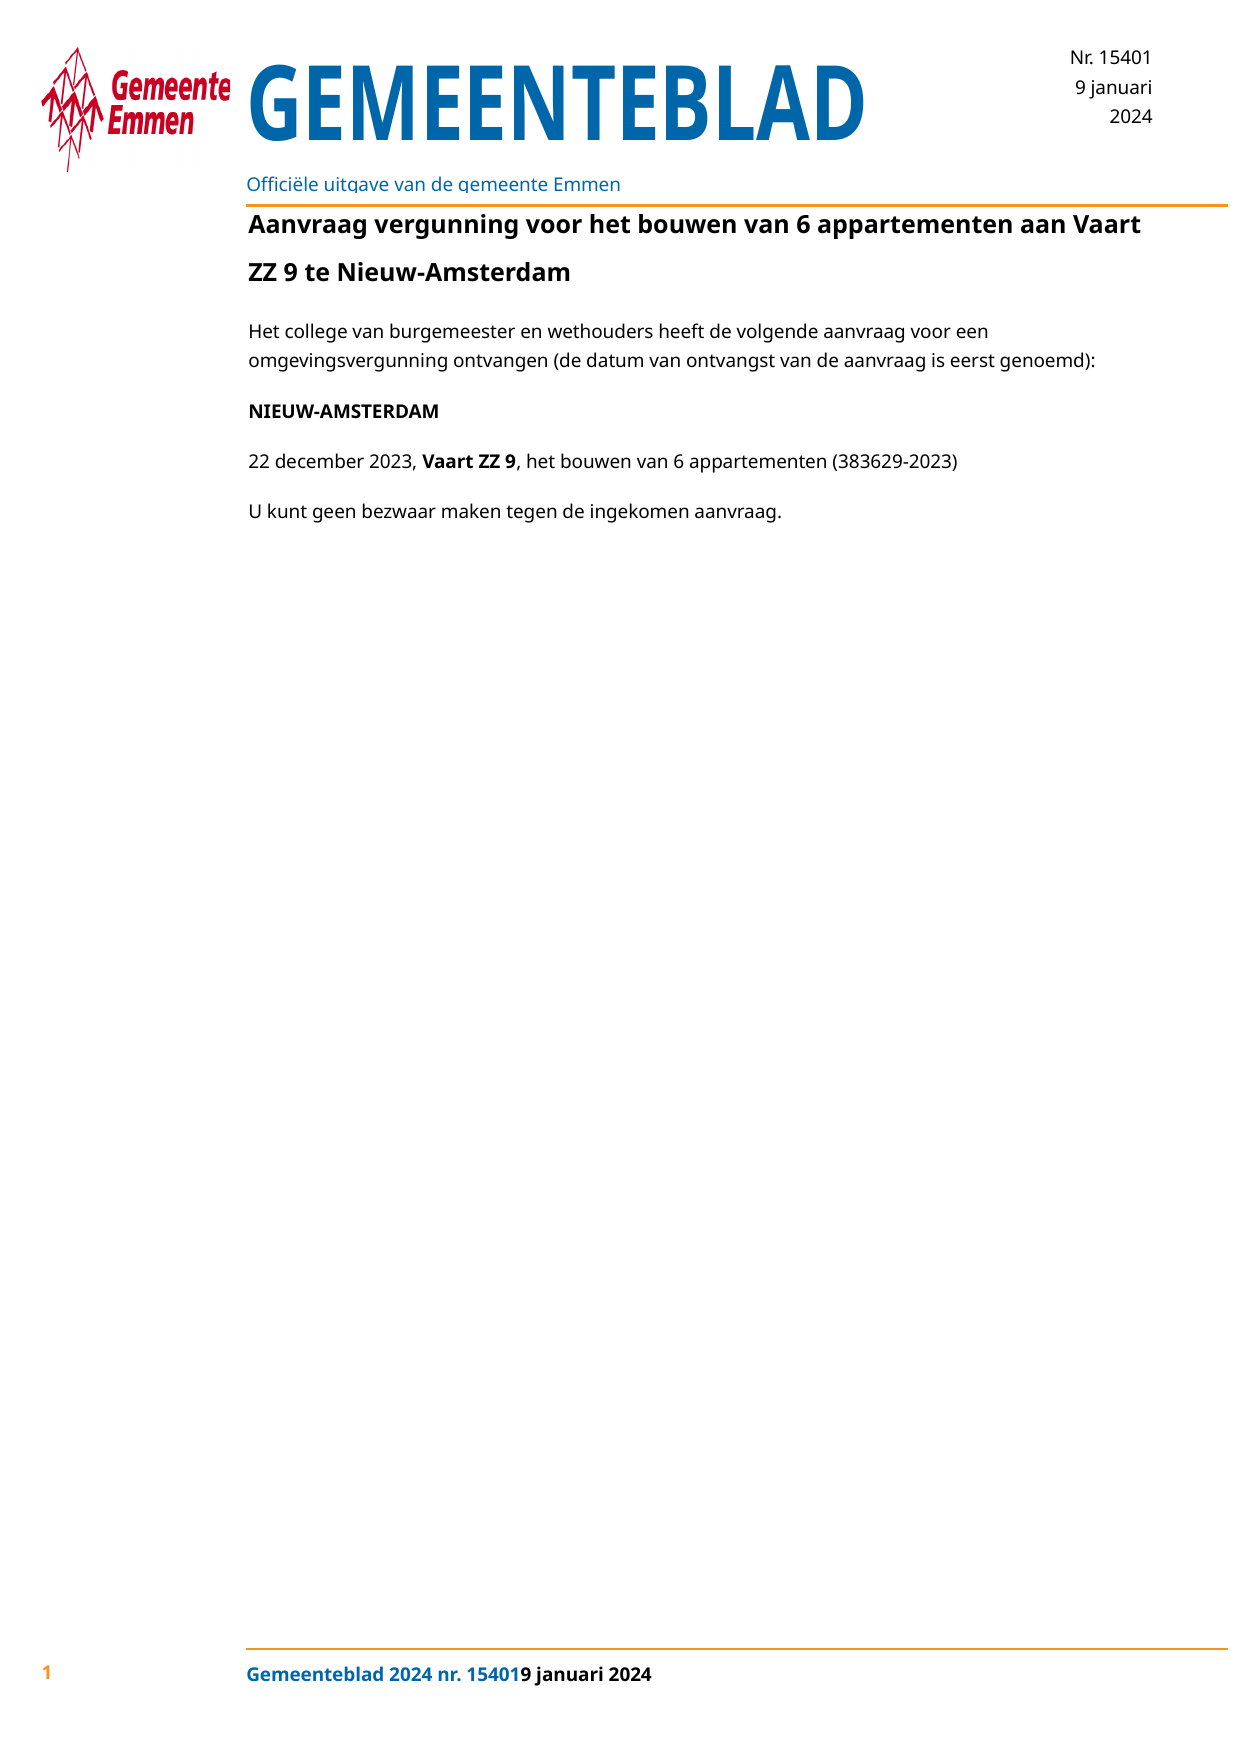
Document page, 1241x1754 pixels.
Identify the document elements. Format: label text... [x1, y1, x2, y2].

text NIEUW-AMSTERDAM [248, 398, 1152, 424]
text 22 december 2023, Vaart ZZ 9, het bouwen van 6 appartementen (383629-2023) [248, 448, 1152, 474]
picture [41, 47, 231, 172]
text Aanvraag vergunning voor het bouwen van 6 appartementen aan Vaart ZZ 9 te Nieuw-Amsterdam [248, 207, 1152, 288]
text U kunt geen bezwaar maken tegen de ingekomen aanvraag. [248, 499, 1152, 524]
text Het college van burgemeester en wethouders heeft de volgende aanvraag voor een omgevingsvergunning ontvangen (de datum van ontvangst van de aanvraag is eerst genoemd): [248, 318, 1152, 373]
